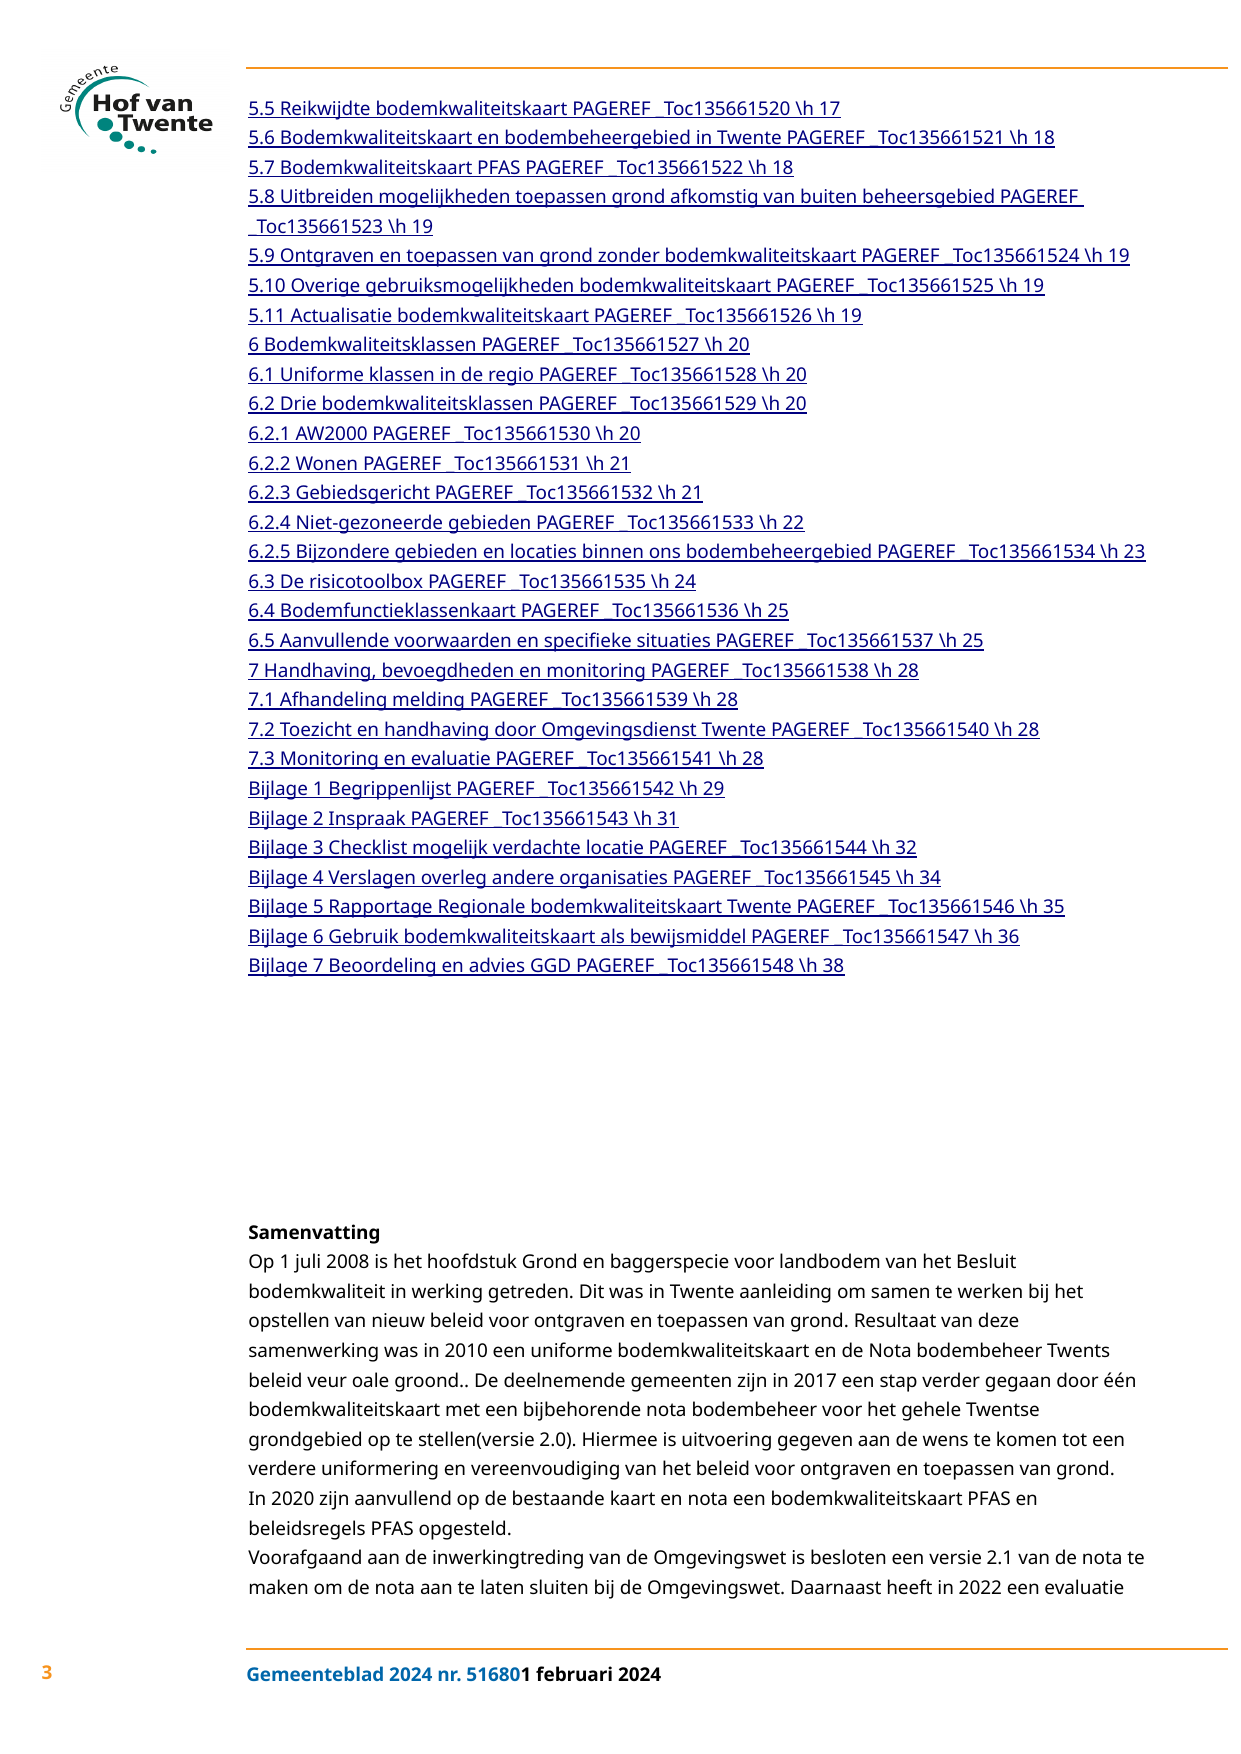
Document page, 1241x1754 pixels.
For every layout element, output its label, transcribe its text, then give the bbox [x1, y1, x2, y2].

text 6.2.1 AW2000 PAGEREF _Toc135661530 \h 20 [248, 420, 1152, 446]
text Op 1 juli 2008 is het hoofdstuk Grond en baggerspecie voor landbodem van het Besluit bodemkwaliteit in werking getreden. Dit was in Twente aanleiding om samen te werken bij het opstellen van nieuw beleid voor ontgraven en toepassen van grond. Resultaat van deze samenwerking was in 2010 een uniforme bodemkwaliteitskaart en de Nota bodembeheer Twents beleid veur oale groond.. De deelnemende gemeenten zijn in 2017 een stap verder gegaan door één bodemkwaliteitskaart met een bijbehorende nota bodembeheer voor het gehele Twentse grondgebied op te stellen(versie 2.0). Hiermee is uitvoering gegeven aan de wens te komen tot een verdere uniformering en vereenvoudiging van het beleid voor ontgraven en toepassen van grond. [248, 1248, 1152, 1481]
text 6.1 Uniforme klassen in de regio PAGEREF _Toc135661528 \h 20 [248, 361, 1152, 387]
text 5.6 Bodemkwaliteitskaart en bodembeheergebied in Twente PAGEREF _Toc135661521 \h 18 [248, 124, 1152, 150]
text Bijlage 1 Begrippenlijst PAGEREF _Toc135661542 \h 29 [248, 775, 1152, 801]
text 6.2.2 Wonen PAGEREF _Toc135661531 \h 21 [248, 450, 1152, 476]
text 7.1 Afhandeling melding PAGEREF _Toc135661539 \h 28 [248, 686, 1152, 712]
text 7 Handhaving, bevoegdheden en monitoring PAGEREF _Toc135661538 \h 28 [248, 657, 1152, 683]
text Bijlage 6 Gebruik bodemkwaliteitskaart als bewijsmiddel PAGEREF _Toc135661547 \h 36 [248, 923, 1152, 949]
text 5.5 Reikwijdte bodemkwaliteitskaart PAGEREF _Toc135661520 \h 17 [248, 95, 1152, 121]
text 7.2 Toezicht en handhaving door Omgevingsdienst Twente PAGEREF _Toc135661540 \h 28 [248, 716, 1152, 742]
text 6.2.4 Niet-gezoneerde gebieden PAGEREF _Toc135661533 \h 22 [248, 509, 1152, 535]
text 5.11 Actualisatie bodemkwaliteitskaart PAGEREF _Toc135661526 \h 19 [248, 302, 1152, 328]
picture [41, 47, 231, 172]
text In 2020 zijn aanvullend op de bestaande kaart en nota een bodemkwaliteitskaart PFAS en beleidsregels PFAS opgesteld. [248, 1485, 1152, 1541]
text 6.5 Aanvullende voorwaarden en specifieke situaties PAGEREF _Toc135661537 \h 25 [248, 627, 1152, 653]
text 5.7 Bodemkwaliteitskaart PFAS PAGEREF _Toc135661522 \h 18 [248, 154, 1152, 180]
text Voorafgaand aan de inwerkingtreding van de Omgevingswet is besloten een versie 2.1 van de nota te maken om de nota aan te laten sluiten bij de Omgevingswet. Daarnaast heeft in 2022 een evaluatie [248, 1544, 1152, 1600]
text 6.2.3 Gebiedsgericht PAGEREF _Toc135661532 \h 21 [248, 479, 1152, 505]
text Bijlage 3 Checklist mogelijk verdachte locatie PAGEREF _Toc135661544 \h 32 [248, 834, 1152, 860]
text 6.2 Drie bodemkwaliteitsklassen PAGEREF _Toc135661529 \h 20 [248, 391, 1152, 416]
text 5.10 Overige gebruiksmogelijkheden bodemkwaliteitskaart PAGEREF _Toc135661525 \h 19 [248, 272, 1152, 298]
text Bijlage 7 Beoordeling en advies GGD PAGEREF _Toc135661548 \h 38 [248, 953, 1152, 978]
text 6.2.5 Bijzondere gebieden en locaties binnen ons bodembeheergebied PAGEREF _Toc135661534 \h 23 [248, 538, 1152, 564]
text 7.3 Monitoring en evaluatie PAGEREF _Toc135661541 \h 28 [248, 746, 1152, 771]
text 5.9 Ontgraven en toepassen van grond zonder bodemkwaliteitskaart PAGEREF _Toc135661524 \h 19 [248, 243, 1152, 268]
text Bijlage 4 Verslagen overleg andere organisaties PAGEREF _Toc135661545 \h 34 [248, 864, 1152, 890]
text 6.4 Bodemfunctieklassenkaart PAGEREF _Toc135661536 \h 25 [248, 598, 1152, 623]
text Bijlage 5 Rapportage Regionale bodemkwaliteitskaart Twente PAGEREF _Toc135661546 \h 35 [248, 893, 1152, 919]
text Samenvatting [248, 1219, 1152, 1245]
text Bijlage 2 Inspraak PAGEREF _Toc135661543 \h 31 [248, 805, 1152, 831]
text 5.8 Uitbreiden mogelijkheden toepassen grond afkomstig van buiten beheersgebied PAGEREF _Toc135661523 \h 19 [248, 183, 1152, 239]
text 6.3 De risicotoolbox PAGEREF _Toc135661535 \h 24 [248, 568, 1152, 594]
text 6 Bodemkwaliteitsklassen PAGEREF _Toc135661527 \h 20 [248, 331, 1152, 357]
